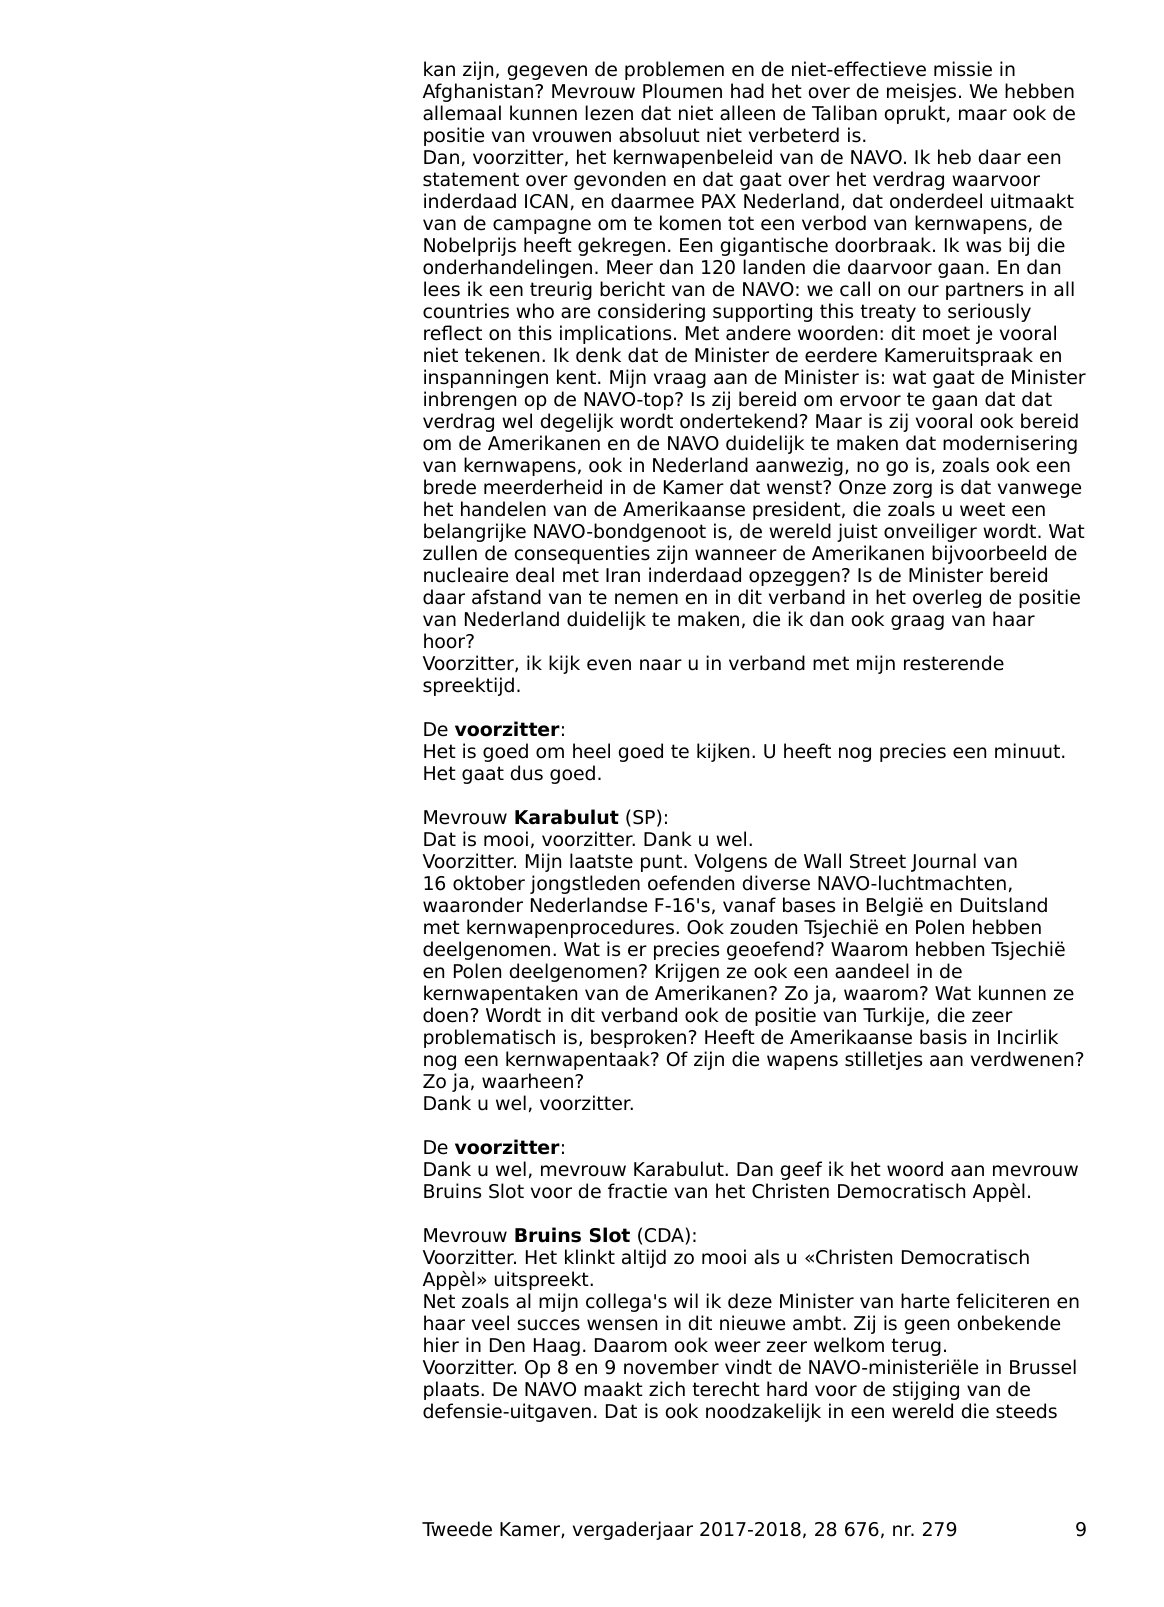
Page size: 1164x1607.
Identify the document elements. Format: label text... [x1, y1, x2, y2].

text Voorzitter. Op 8 en 9 november vindt de NAVO-ministeriële in Brussel plaats. De NAVO maakt zich terecht hard voor de stijging van de defensie-uitgaven. Dat is ook noodzakelijk in een wereld die steeds [422, 1357, 1087, 1423]
text Dank u wel, mevrouw Karabulut. Dan geef ik het woord aan mevrouw Bruins Slot voor de fractie van het Christen Democratisch Appèl. [422, 1159, 1087, 1203]
text De voorzitter: [422, 1137, 1087, 1159]
text Voorzitter, ik kijk even naar u in verband met mijn resterende spreektijd. [422, 652, 1087, 696]
text Het is goed om heel goed te kijken. U heeft nog precies een minuut. Het gaat dus goed. [422, 741, 1087, 784]
text Mevrouw Bruins Slot (CDA): [422, 1225, 1087, 1247]
text Net zoals al mijn collega's wil ik deze Minister van harte feliciteren en haar veel succes wensen in dit nieuwe ambt. Zij is geen onbekende hier in Den Haag. Daarom ook weer zeer welkom terug. [422, 1291, 1087, 1357]
text Dan, voorzitter, het kernwapenbeleid van de NAVO. Ik heb daar een statement over gevonden en dat gaat over het verdrag waarvoor inderdaad ICAN, en daarmee PAX Nederland, dat onderdeel uitmaakt van de campagne om te komen tot een verbod van kernwapens, de Nobelprijs heeft gekregen. Een gigantische doorbraak. Ik was bij die onderhandelingen. Meer dan 120 landen die daarvoor gaan. En dan lees ik een treurig bericht van de NAVO: we call on our partners in all countries who are considering supporting this treaty to seriously reflect on this implications. Met andere woorden: dit moet je vooral niet tekenen. Ik denk dat de Minister de eerdere Kameruitspraak en inspanningen kent. Mijn vraag aan de Minister is: wat gaat de Minister inbrengen op de NAVO-top? Is zij bereid om ervoor te gaan dat dat verdrag wel degelijk wordt ondertekend? Maar is zij vooral ook bereid om de Amerikanen en de NAVO duidelijk te maken dat modernisering van kernwapens, ook in Nederland aanwezig, no go is, zoals ook een brede meerderheid in de Kamer dat wenst? Onze zorg is dat vanwege het handelen van de Amerikaanse president, die zoals u weet een belangrijke NAVO-bondgenoot is, de wereld juist onveiliger wordt. Wat zullen de consequenties zijn wanneer de Amerikanen bijvoorbeeld de nucleaire deal met Iran inderdaad opzeggen? Is de Minister bereid daar afstand van te nemen en in dit verband in het overleg de positie van Nederland duidelijk te maken, die ik dan ook graag van haar hoor? [422, 147, 1087, 652]
text kan zijn, gegeven de problemen en de niet-effectieve missie in Afghanistan? Mevrouw Ploumen had het over de meisjes. We hebben allemaal kunnen lezen dat niet alleen de Taliban oprukt, maar ook de positie van vrouwen absoluut niet verbeterd is. [422, 59, 1087, 147]
text Voorzitter. Het klinkt altijd zo mooi als u «Christen Democratisch Appèl» uitspreekt. [422, 1247, 1087, 1291]
text Voorzitter. Mijn laatste punt. Volgens de Wall Street Journal van 16 oktober jongstleden oefenden diverse NAVO-luchtmachten, waaronder Nederlandse F-16's, vanaf bases in België en Duitsland met kernwapenprocedures. Ook zouden Tsjechië en Polen hebben deelgenomen. Wat is er precies geoefend? Waarom hebben Tsjechië en Polen deelgenomen? Krijgen ze ook een aandeel in de kernwapentaken van de Amerikanen? Zo ja, waarom? Wat kunnen ze doen? Wordt in dit verband ook de positie van Turkije, die zeer problematisch is, besproken? Heeft de Amerikaanse basis in Incirlik nog een kernwapentaak? Of zijn die wapens stilletjes aan verdwenen? Zo ja, waarheen? [422, 851, 1087, 1092]
text Dat is mooi, voorzitter. Dank u wel. [422, 829, 1087, 851]
text De voorzitter: [422, 719, 1087, 741]
text Dank u wel, voorzitter. [422, 1092, 1087, 1114]
text Mevrouw Karabulut (SP): [422, 807, 1087, 829]
